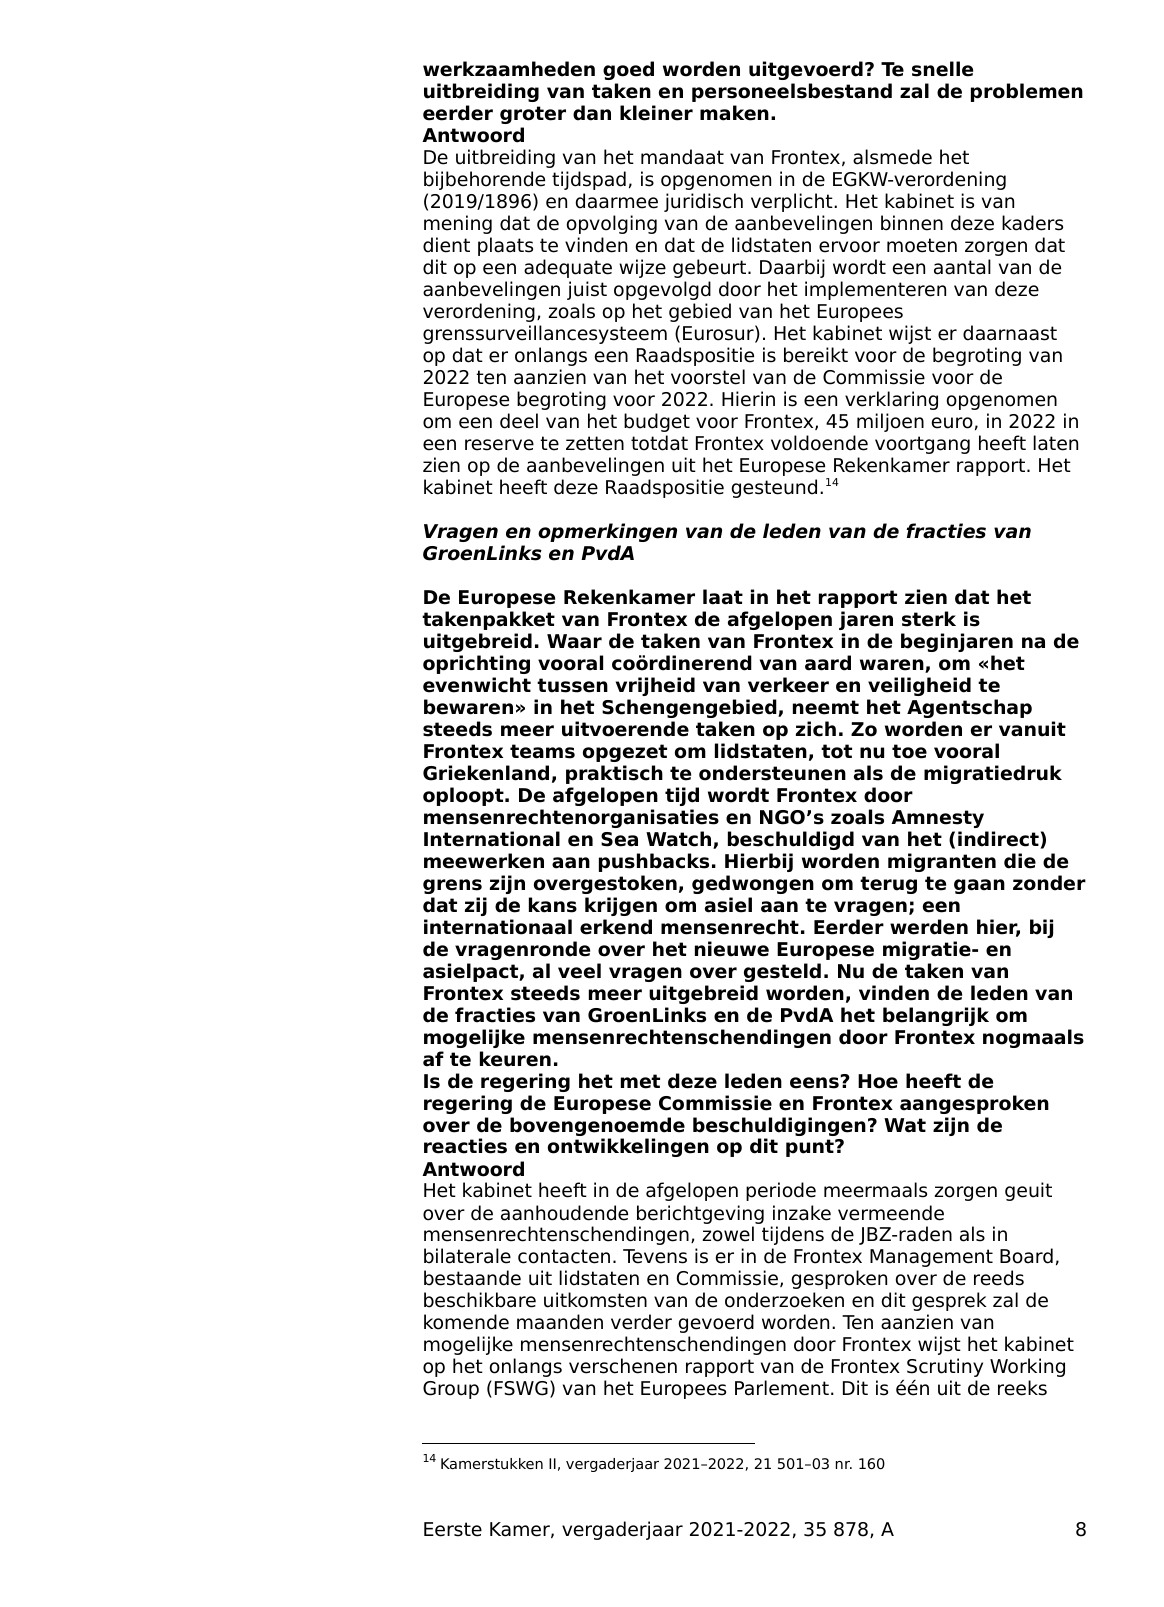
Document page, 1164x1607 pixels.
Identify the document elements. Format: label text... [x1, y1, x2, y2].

text De Europese Rekenkamer laat in het rapport zien dat het takenpakket van Frontex de afgelopen jaren sterk is uitgebreid. Waar de taken van Frontex in de beginjaren na de oprichting vooral coördinerend van aard waren, om «het evenwicht tussen vrijheid van verkeer en veiligheid te bewaren» in het Schengengebied, neemt het Agentschap steeds meer uitvoerende taken op zich. Zo worden er vanuit Frontex teams opgezet om lidstaten, tot nu toe vooral Griekenland, praktisch te ondersteunen als de migratiedruk oploopt. De afgelopen tijd wordt Frontex door mensenrechtenorganisaties en NGO’s zoals Amnesty International en Sea Watch, beschuldigd van het (indirect) meewerken aan pushbacks. Hierbij worden migranten die de grens zijn overgestoken, gedwongen om terug te gaan zonder dat zij de kans krijgen om asiel aan te vragen; een internationaal erkend mensenrecht. Eerder werden hier, bij de vragenronde over het nieuwe Europese migratie- en asielpact, al veel vragen over gesteld. Nu de taken van Frontex steeds meer uitgebreid worden, vinden de leden van de fracties van GroenLinks en de PvdA het belangrijk om mogelijke mensenrechtenschendingen door Frontex nogmaals af te keuren. [422, 587, 1087, 1071]
text Antwoord [422, 125, 1087, 147]
text Is de regering het met deze leden eens? Hoe heeft de regering de Europese Commissie en Frontex aangesproken over de bovengenoemde beschuldigingen? Wat zijn de reacties en ontwikkelingen op dit punt? [422, 1071, 1087, 1158]
text Kamerstukken II, vergaderjaar 2021–2022, 21 501–03 nr. 160 [422, 1452, 1087, 1474]
text Antwoord [422, 1158, 1087, 1180]
subtitle Vragen en opmerkingen van de leden van de fracties van GroenLinks en PvdA [422, 521, 1087, 565]
text werkzaamheden goed worden uitgevoerd? Te snelle uitbreiding van taken en personeelsbestand zal de problemen eerder groter dan kleiner maken. [422, 59, 1087, 125]
text De uitbreiding van het mandaat van Frontex, alsmede het bijbehorende tijdspad, is opgenomen in de EGKW-verordening (2019/1896) en daarmee juridisch verplicht. Het kabinet is van mening dat de opvolging van de aanbevelingen binnen deze kaders dient plaats te vinden en dat de lidstaten ervoor moeten zorgen dat dit op een adequate wijze gebeurt. Daarbij wordt een aantal van de aanbevelingen juist opgevolgd door het implementeren van deze verordening, zoals op het gebied van het Europees grenssurveillancesysteem (Eurosur). Het kabinet wijst er daarnaast op dat er onlangs een Raadspositie is bereikt voor de begroting van 2022 ten aanzien van het voorstel van de Commissie voor de Europese begroting voor 2022. Hierin is een verklaring opgenomen om een deel van het budget voor Frontex, 45 miljoen euro, in 2022 in een reserve te zetten totdat Frontex voldoende voortgang heeft laten zien op de aanbevelingen uit het Europese Rekenkamer rapport. Het kabinet heeft deze Raadspositie gesteund. [422, 147, 1087, 499]
text Het kabinet heeft in de afgelopen periode meermaals zorgen geuit over de aanhoudende berichtgeving inzake vermeende mensenrechtenschendingen, zowel tijdens de JBZ-raden als in bilaterale contacten. Tevens is er in de Frontex Management Board, bestaande uit lidstaten en Commissie, gesproken over de reeds beschikbare uitkomsten van de onderzoeken en dit gesprek zal de komende maanden verder gevoerd worden. Ten aanzien van mogelijke mensenrechtenschendingen door Frontex wijst het kabinet op het onlangs verschenen rapport van de Frontex Scrutiny Working Group (FSWG) van het Europees Parlement. Dit is één uit de reeks [422, 1180, 1087, 1400]
